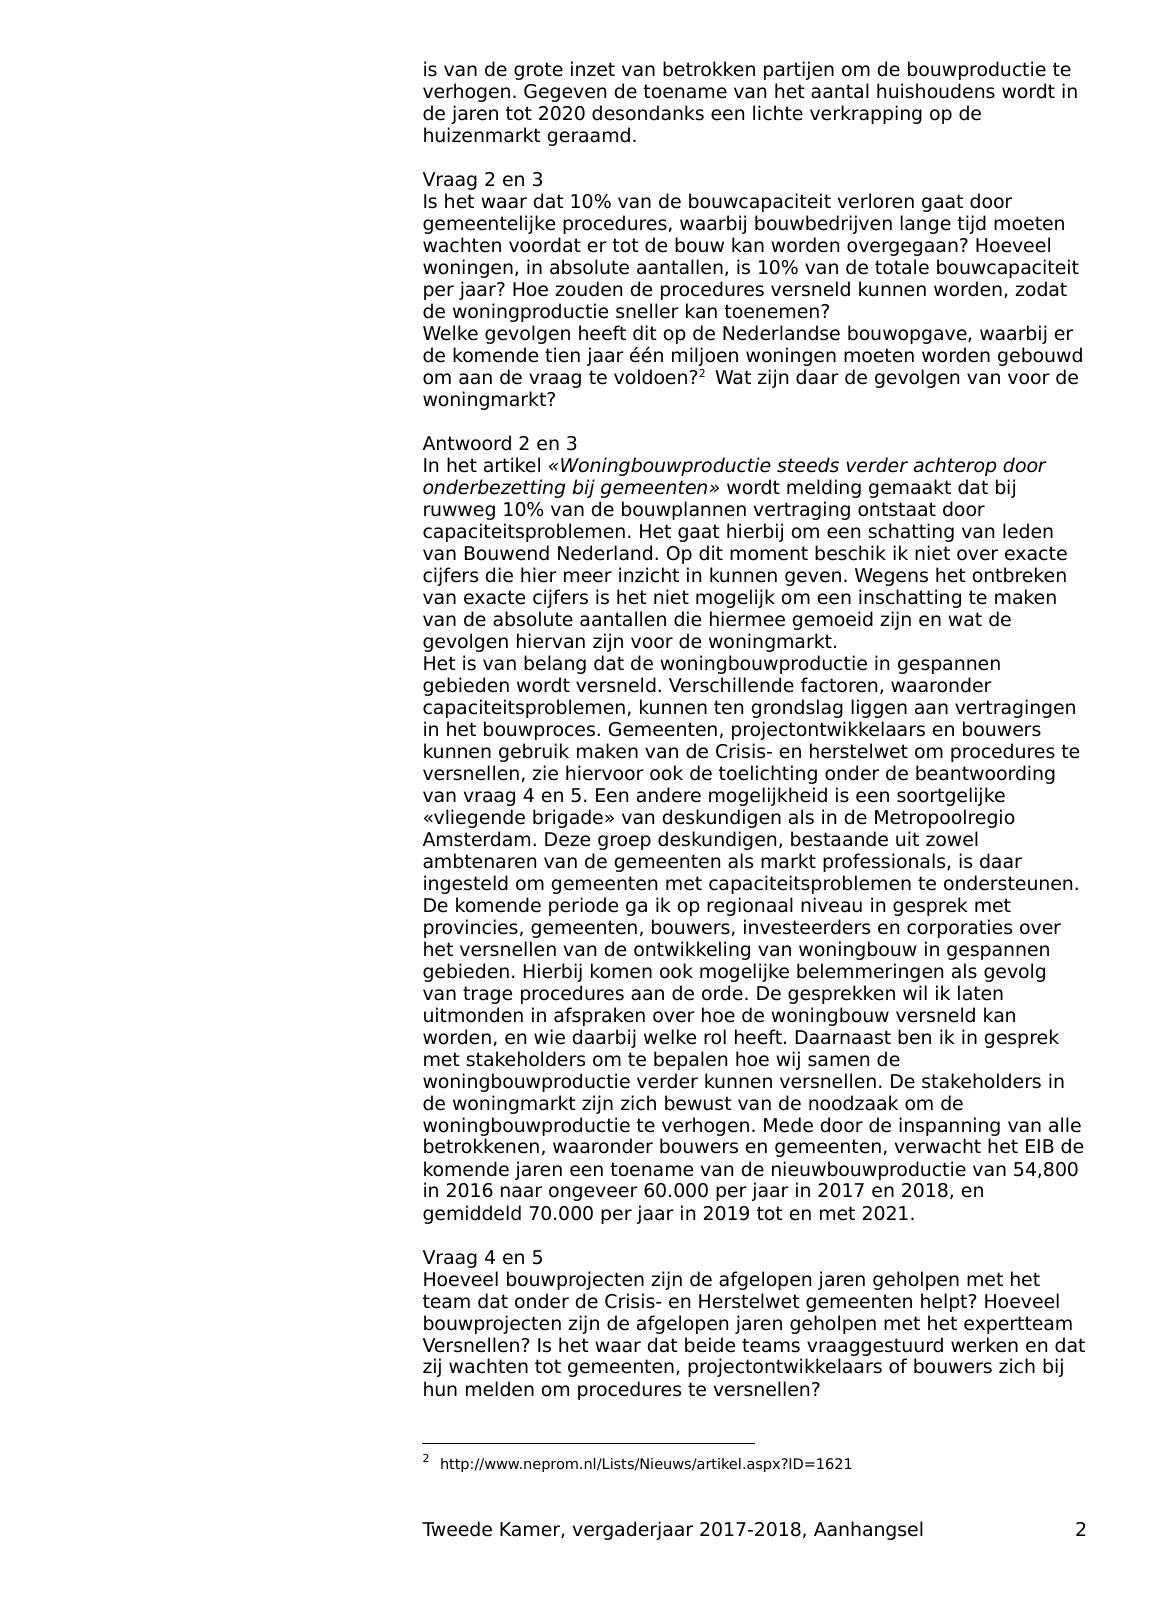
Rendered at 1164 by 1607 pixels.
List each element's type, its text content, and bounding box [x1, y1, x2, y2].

text Vraag 2 en 3 [422, 169, 1087, 191]
text is van de grote inzet van betrokken partijen om de bouwproductie te verhogen. Gegeven de toename van het aantal huishoudens wordt in de jaren tot 2020 desondanks een lichte verkrapping op de huizenmarkt geraamd. [422, 59, 1087, 147]
text Hoeveel bouwprojecten zijn de afgelopen jaren geholpen met het team dat onder de Crisis- en Herstelwet gemeenten helpt? Hoeveel bouwprojecten zijn de afgelopen jaren geholpen met het expertteam Versnellen? Is het waar dat beide teams vraaggestuurd werken en dat zij wachten tot gemeenten, projectontwikkelaars of bouwers zich bij hun melden om procedures te versnellen? [422, 1268, 1087, 1400]
text Welke gevolgen heeft dit op de Nederlandse bouwopgave, waarbij er de komende tien jaar één miljoen woningen moeten worden gebouwd om aan de vraag te voldoen? Wat zijn daar de gevolgen van voor de woningmarkt? [422, 323, 1087, 411]
text Is het waar dat 10% van de bouwcapaciteit verloren gaat door gemeentelijke procedures, waarbij bouwbedrijven lange tijd moeten wachten voordat er tot de bouw kan worden overgegaan? Hoeveel woningen, in absolute aantallen, is 10% van de totale bouwcapaciteit per jaar? Hoe zouden de procedures versneld kunnen worden, zodat de woningproductie sneller kan toenemen? [422, 191, 1087, 323]
text Vraag 4 en 5 [422, 1247, 1087, 1268]
text http://www.neprom.nl/Lists/Nieuws/artikel.aspx?ID=1621 [422, 1452, 1087, 1474]
text Het is van belang dat de woningbouwproductie in gespannen gebieden wordt versneld. Verschillende factoren, waaronder capaciteitsproblemen, kunnen ten grondslag liggen aan vertragingen in het bouwproces. Gemeenten, projectontwikkelaars en bouwers kunnen gebruik maken van de Crisis- en herstelwet om procedures te versnellen, zie hiervoor ook de toelichting onder de beantwoording van vraag 4 en 5. Een andere mogelijkheid is een soortgelijke «vliegende brigade» van deskundigen als in de Metropoolregio Amsterdam. Deze groep deskundigen, bestaande uit zowel ambtenaren van de gemeenten als markt professionals, is daar ingesteld om gemeenten met capaciteitsproblemen te ondersteunen. [422, 653, 1087, 895]
text Antwoord 2 en 3 [422, 433, 1087, 455]
text De komende periode ga ik op regionaal niveau in gesprek met provincies, gemeenten, bouwers, investeerders en corporaties over het versnellen van de ontwikkeling van woningbouw in gespannen gebieden. Hierbij komen ook mogelijke belemmeringen als gevolg van trage procedures aan de orde. De gesprekken wil ik laten uitmonden in afspraken over hoe de woningbouw versneld kan worden, en wie daarbij welke rol heeft. Daarnaast ben ik in gesprek met stakeholders om te bepalen hoe wij samen de woningbouwproductie verder kunnen versnellen. De stakeholders in de woningmarkt zijn zich bewust van de noodzaak om de woningbouwproductie te verhogen. Mede door de inspanning van alle betrokkenen, waaronder bouwers en gemeenten, verwacht het EIB de komende jaren een toename van de nieuwbouwproductie van 54,800 in 2016 naar ongeveer 60.000 per jaar in 2017 en 2018, en gemiddeld 70.000 per jaar in 2019 tot en met 2021. [422, 895, 1087, 1224]
text In het artikel «Woningbouwproductie steeds verder achterop door onderbezetting bij gemeenten» wordt melding gemaakt dat bij ruwweg 10% van de bouwplannen vertraging ontstaat door capaciteitsproblemen. Het gaat hierbij om een schatting van leden van Bouwend Nederland. Op dit moment beschik ik niet over exacte cijfers die hier meer inzicht in kunnen geven. Wegens het ontbreken van exacte cijfers is het niet mogelijk om een inschatting te maken van de absolute aantallen die hiermee gemoeid zijn en wat de gevolgen hiervan zijn voor de woningmarkt. [422, 455, 1087, 653]
